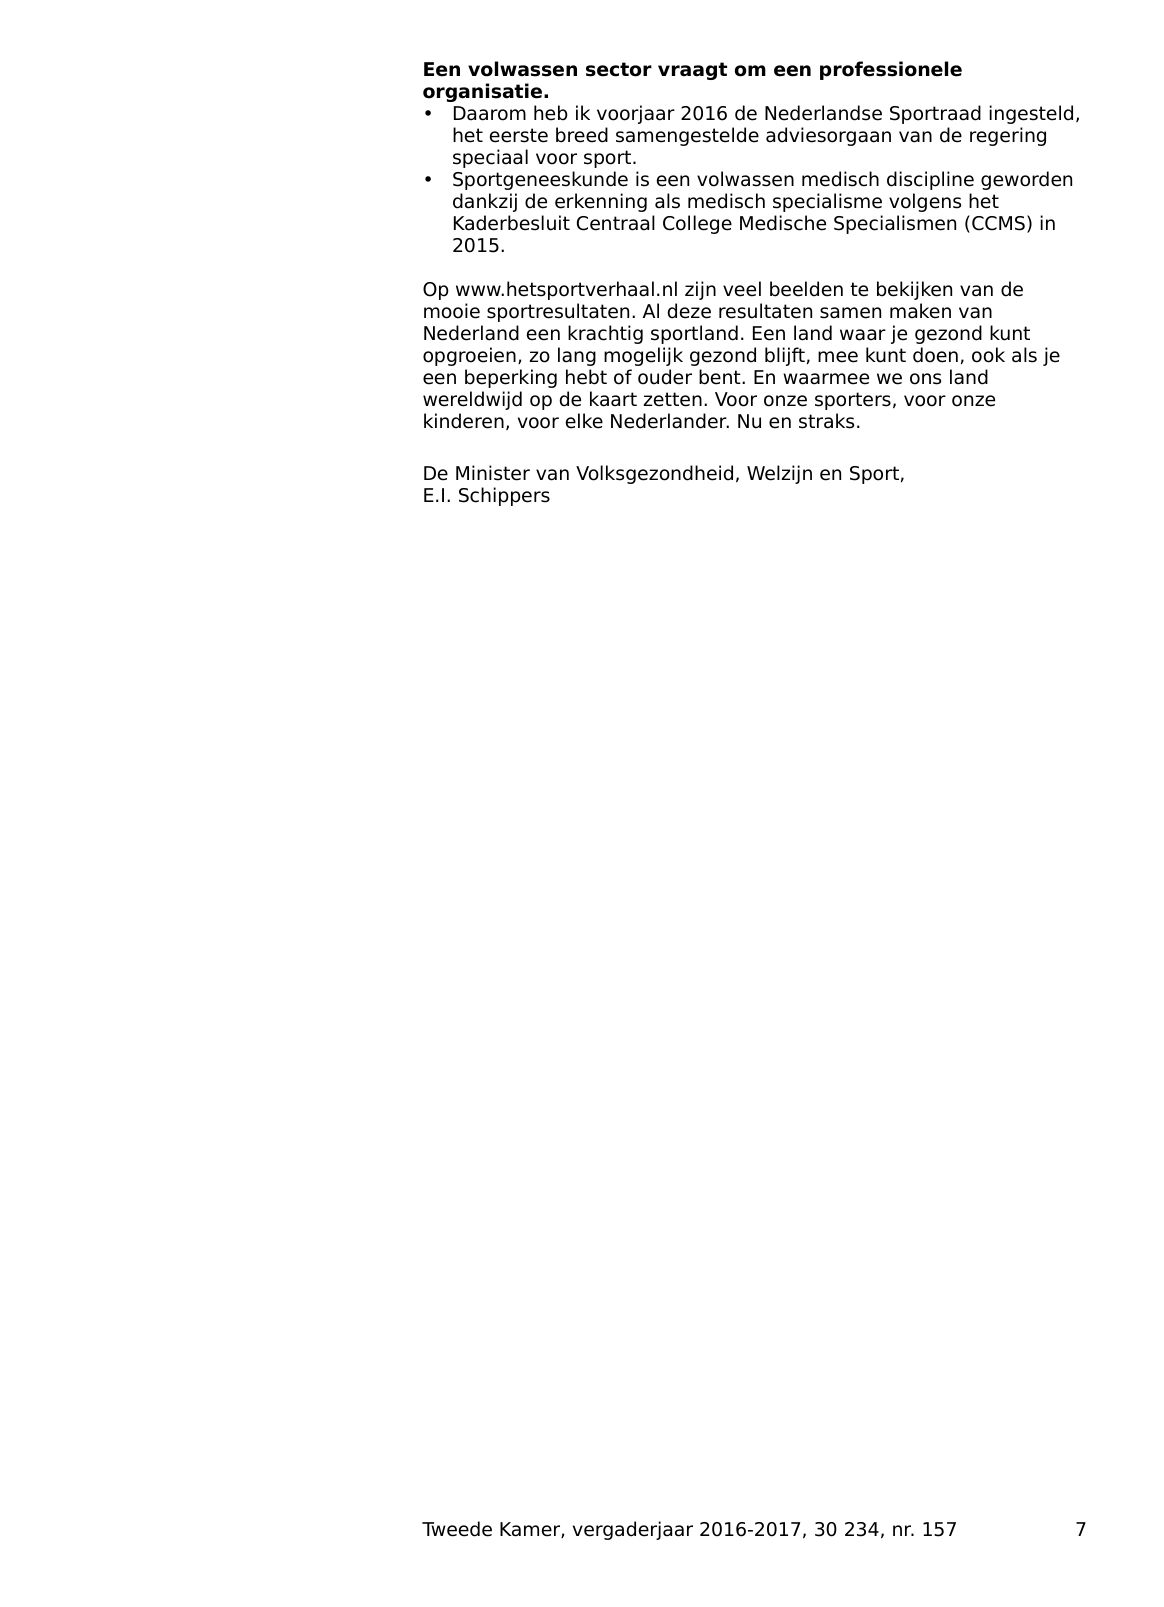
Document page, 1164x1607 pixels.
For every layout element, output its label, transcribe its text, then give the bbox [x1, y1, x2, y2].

text • Sportgeneeskunde is een volwassen medisch discipline geworden dankzij de erkenning als medisch specialisme volgens het Kaderbesluit Centraal College Medische Specialismen (CCMS) in 2015. [422, 169, 1087, 257]
subtitle Een volwassen sector vraagt om een professionele organisatie. [422, 59, 1087, 103]
text De Minister van Volksgezondheid, Welzijn en Sport, E.I. Schippers [422, 463, 1087, 507]
text • Daarom heb ik voorjaar 2016 de Nederlandse Sportraad ingesteld, het eerste breed samengestelde adviesorgaan van de regering speciaal voor sport. [422, 103, 1087, 169]
text Op www.hetsportverhaal.nl zijn veel beelden te bekijken van de mooie sportresultaten. Al deze resultaten samen maken van Nederland een krachtig sportland. Een land waar je gezond kunt opgroeien, zo lang mogelijk gezond blijft, mee kunt doen, ook als je een beperking hebt of ouder bent. En waarmee we ons land wereldwijd op de kaart zetten. Voor onze sporters, voor onze kinderen, voor elke Nederlander. Nu en straks. [422, 279, 1087, 433]
